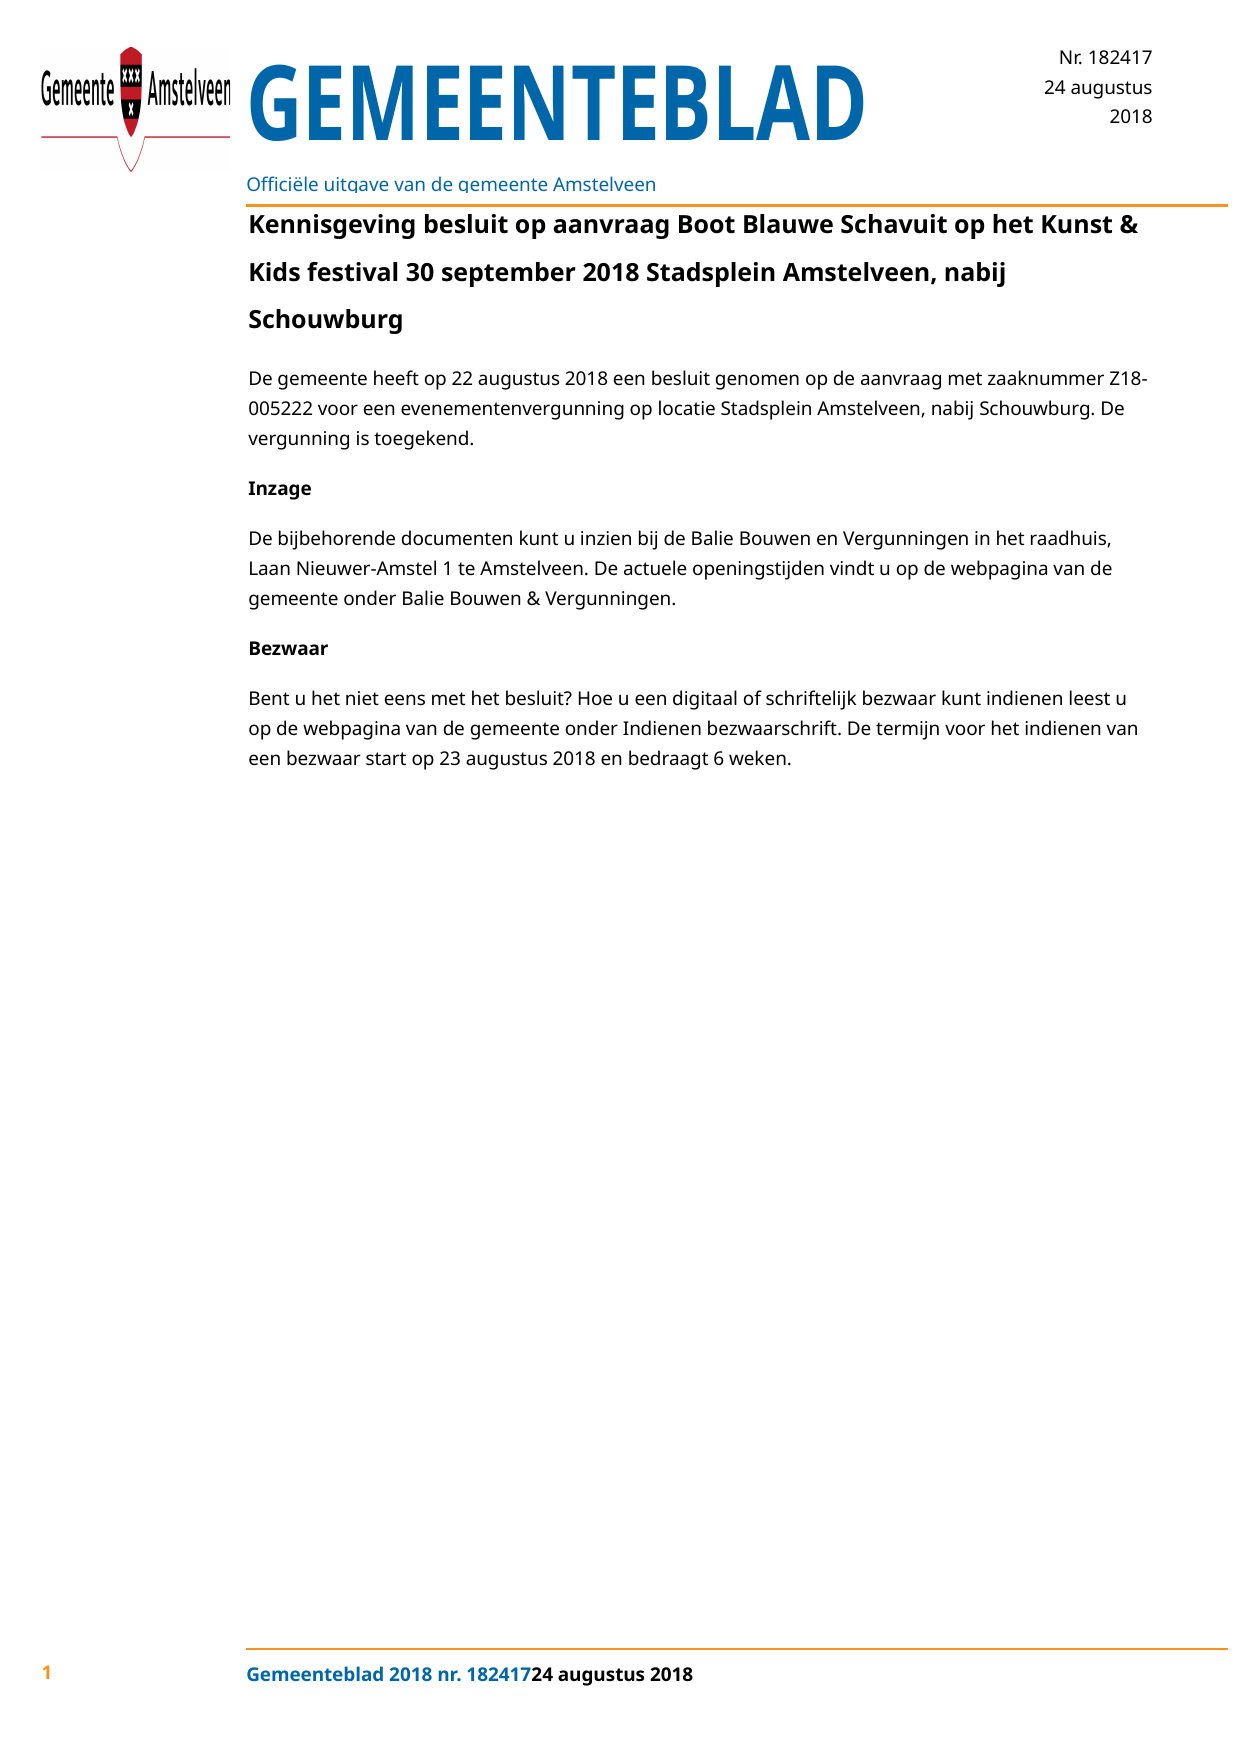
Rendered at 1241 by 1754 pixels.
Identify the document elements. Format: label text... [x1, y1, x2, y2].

picture [41, 47, 231, 172]
text Kennisgeving besluit op aanvraag Boot Blauwe Schavuit op het Kunst & Kids festival 30 september 2018 Stadsplein Amstelveen, nabij Schouwburg [248, 207, 1152, 336]
text De gemeente heeft op 22 augustus 2018 een besluit genomen op de aanvraag met zaaknummer Z18-005222 voor een evenementenvergunning op locatie Stadsplein Amstelveen, nabij Schouwburg. De vergunning is toegekend. [248, 366, 1152, 450]
text Bent u het niet eens met het besluit? Hoe u een digitaal of schriftelijk bezwaar kunt indienen leest u op de webpagina van de gemeente onder Indienen bezwaarschrift. De termijn voor het indienen van een bezwaar start op 23 augustus 2018 en bedraagt 6 weken. [248, 686, 1152, 770]
text Bezwaar [248, 635, 1152, 661]
text De bijbehorende documenten kunt u inzien bij de Balie Bouwen en Vergunningen in het raadhuis, Laan Nieuwer-Amstel 1 te Amstelveen. De actuele openingstijden vindt u op de webpagina van de gemeente onder Balie Bouwen & Vergunningen. [248, 526, 1152, 610]
text Inzage [248, 475, 1152, 501]
